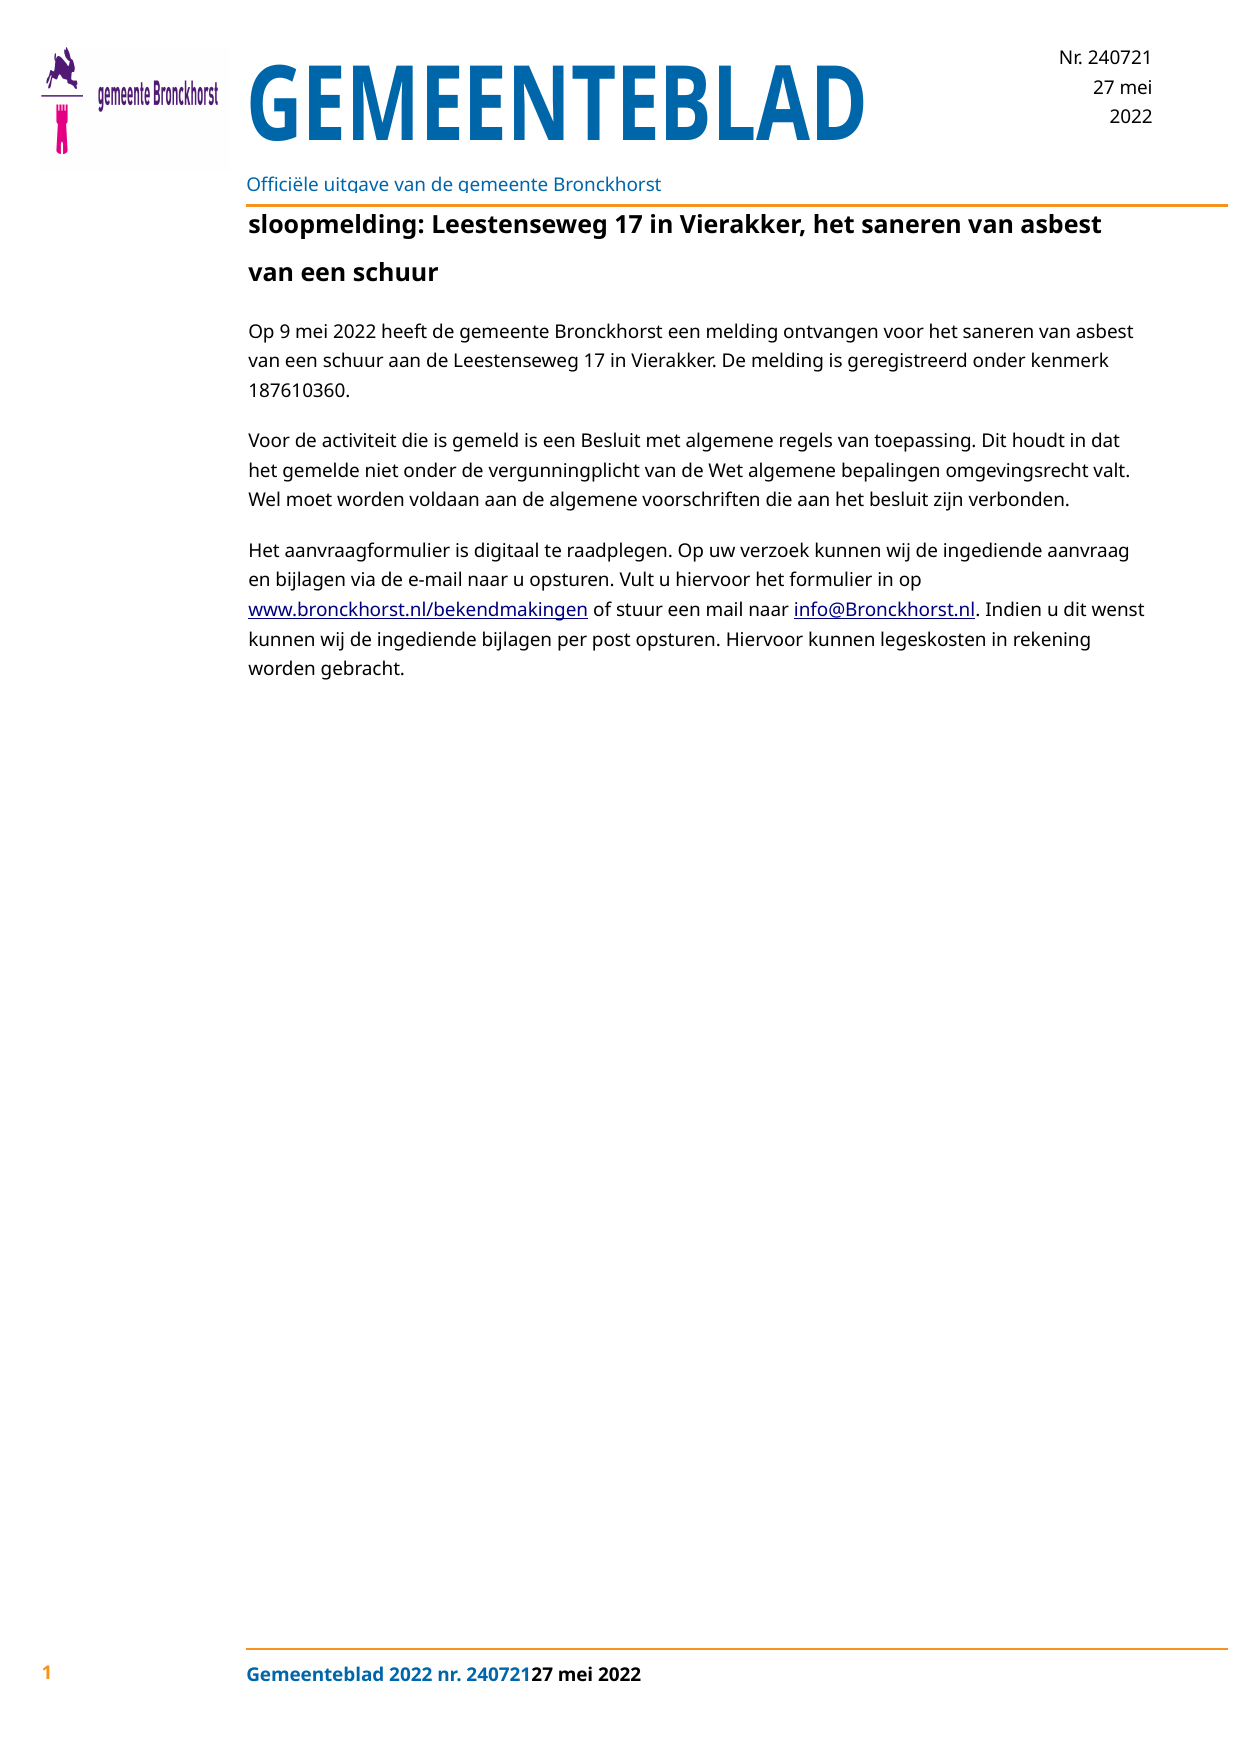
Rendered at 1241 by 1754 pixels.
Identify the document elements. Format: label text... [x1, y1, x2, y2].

text Het aanvraagformulier is digitaal te raadplegen. Op uw verzoek kunnen wij de ingediende aanvraag en bijlagen via de e-mail naar u opsturen. Vult u hiervoor het formulier in op www.bronckhorst.nl/bekendmakingen of stuur een mail naar info@Bronckhorst.nl. Indien u dit wenst kunnen wij de ingediende bijlagen per post opsturen. Hiervoor kunnen legeskosten in rekening worden gebracht. [248, 537, 1152, 681]
picture [41, 47, 231, 172]
text sloopmelding: Leestenseweg 17 in Vierakker, het saneren van asbest van een schuur [248, 207, 1152, 288]
text Voor de activiteit die is gemeld is een Besluit met algemene regels van toepassing. Dit houdt in dat het gemelde niet onder de vergunningplicht van de Wet algemene bepalingen omgevingsrecht valt. Wel moet worden voldaan aan de algemene voorschriften die aan het besluit zijn verbonden. [248, 427, 1152, 512]
text Op 9 mei 2022 heeft de gemeente Bronckhorst een melding ontvangen voor het saneren van asbest van een schuur aan de Leestenseweg 17 in Vierakker. De melding is geregistreerd onder kenmerk 187610360. [248, 318, 1152, 403]
